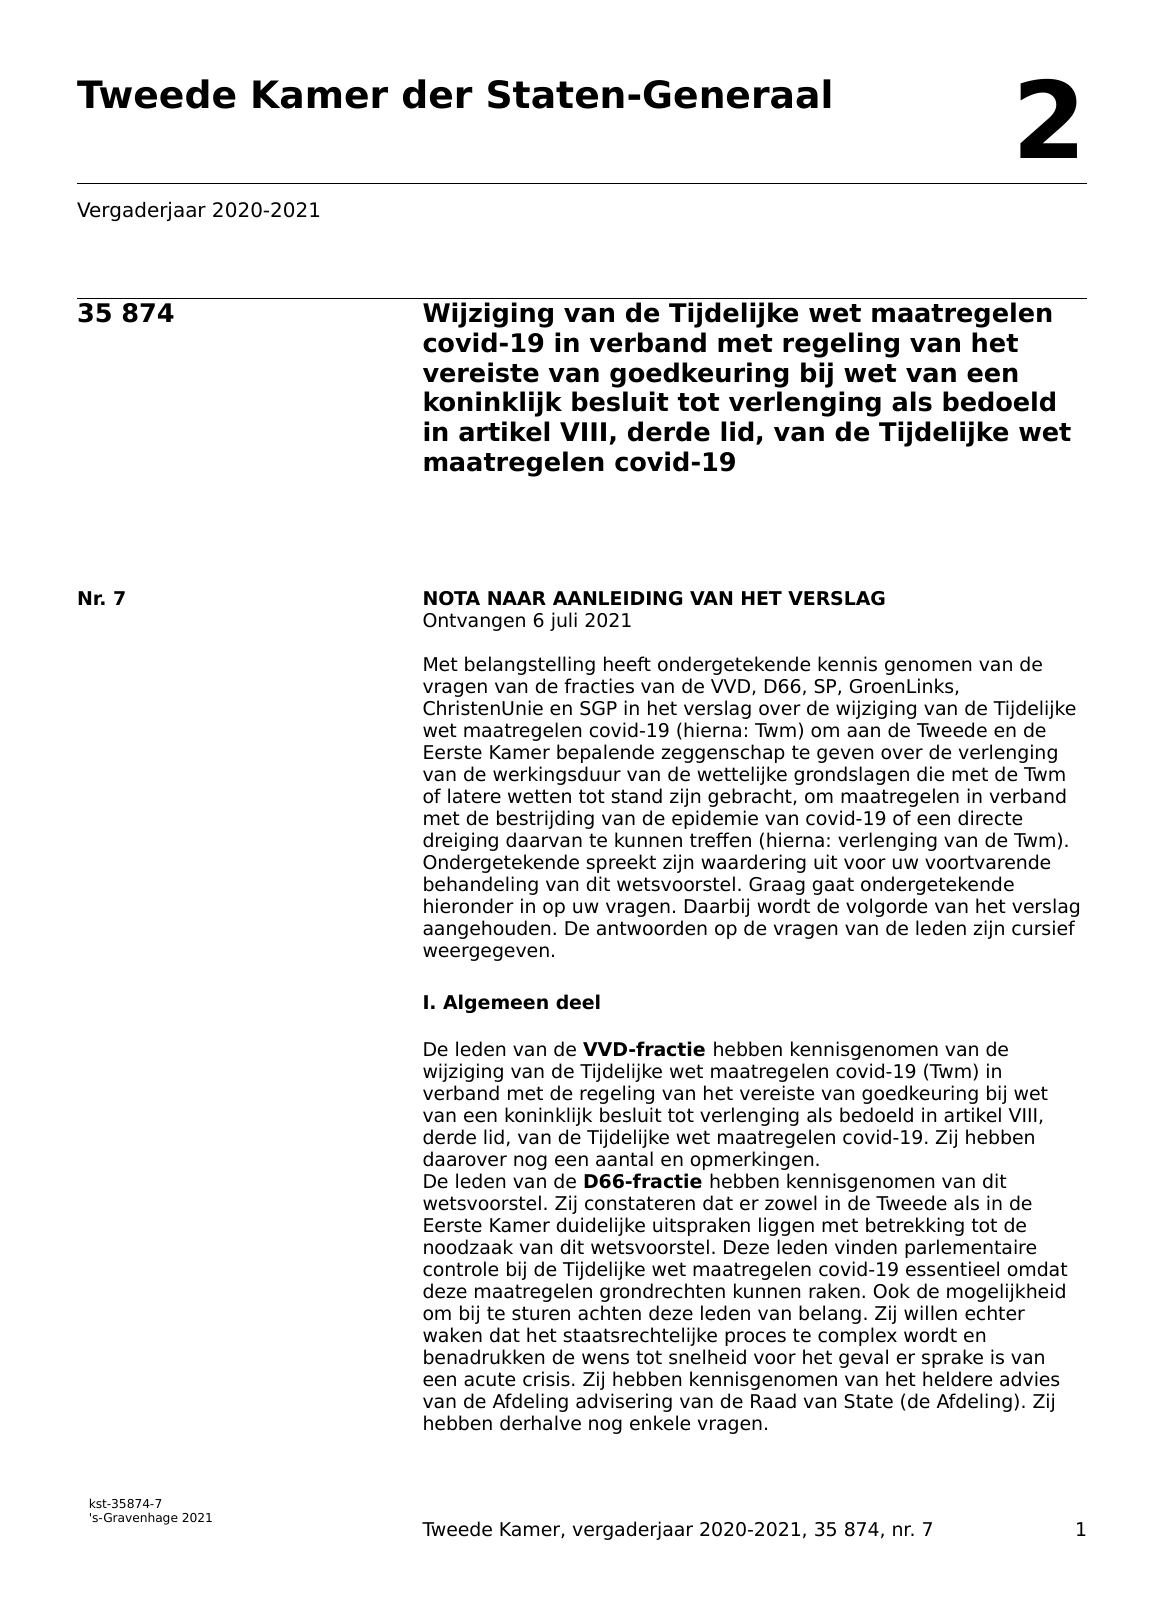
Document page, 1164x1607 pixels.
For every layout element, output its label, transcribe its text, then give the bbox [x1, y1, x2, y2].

table_cell Vergaderjaar 2020-2021 [77, 184, 1087, 298]
table_header Tweede Kamer der Staten-Generaal [77, 59, 886, 183]
text De leden van de D66-fractie hebben kennisgenomen van dit wetsvoorstel. Zij constateren dat er zowel in de Tweede als in de Eerste Kamer duidelijke uitspraken liggen met betrekking tot de noodzaak van dit wetsvoorstel. Deze leden vinden parlementaire controle bij de Tijdelijke wet maatregelen covid-19 essentieel omdat deze maatregelen grondrechten kunnen raken. Ook de mogelijkheid om bij te sturen achten deze leden van belang. Zij willen echter waken dat het staatsrechtelijke proces te complex wordt en benadrukken de wens tot snelheid voor het geval er sprake is van een acute crisis. Zij hebben kennisgenomen van het heldere advies van de Afdeling advisering van de Raad van State (de Afdeling). Zij hebben derhalve nog enkele vragen. [422, 1171, 1087, 1434]
subtitle I. Algemeen deel [422, 992, 1087, 1014]
subtitle 35 874 Wijziging van de Tijdelijke wet maatregelen covid-19 in verband met regeling van het vereiste van goedkeuring bij wet van een koninklijk besluit tot verlenging als bedoeld in artikel VIII, derde lid, van de Tijdelijke wet maatregelen covid-19 [77, 299, 1087, 477]
text kst-35874-7 [88, 1497, 323, 1511]
text Ontvangen 6 juli 2021 [422, 610, 1087, 632]
subtitle Nr. 7 NOTA NAAR AANLEIDING VAN HET VERSLAG [77, 588, 1087, 610]
text 's-Gravenhage 2021 [88, 1511, 323, 1525]
text Met belangstelling heeft ondergetekende kennis genomen van de vragen van de fracties van de VVD, D66, SP, GroenLinks, ChristenUnie en SGP in het verslag over de wijziging van de Tijdelijke wet maatregelen covid-19 (hierna: Twm) om aan de Tweede en de Eerste Kamer bepalende zeggenschap te geven over de verlenging van de werkingsduur van de wettelijke grondslagen die met de Twm of latere wetten tot stand zijn gebracht, om maatregelen in verband met de bestrijding van de epidemie van covid-19 of een directe dreiging daarvan te kunnen treffen (hierna: verlenging van de Twm). Ondergetekende spreekt zijn waardering uit voor uw voortvarende behandeling van dit wetsvoorstel. Graag gaat ondergetekende hieronder in op uw vragen. Daarbij wordt de volgorde van het verslag aangehouden. De antwoorden op de vragen van de leden zijn cursief weergegeven. [422, 654, 1087, 962]
text De leden van de VVD-fractie hebben kennisgenomen van de wijziging van de Tijdelijke wet maatregelen covid-19 (Twm) in verband met de regeling van het vereiste van goedkeuring bij wet van een koninklijk besluit tot verlenging als bedoeld in artikel VIII, derde lid, van de Tijdelijke wet maatregelen covid-19. Zij hebben daarover nog een aantal en opmerkingen. [422, 1039, 1087, 1171]
table_header 2 [886, 59, 1087, 183]
